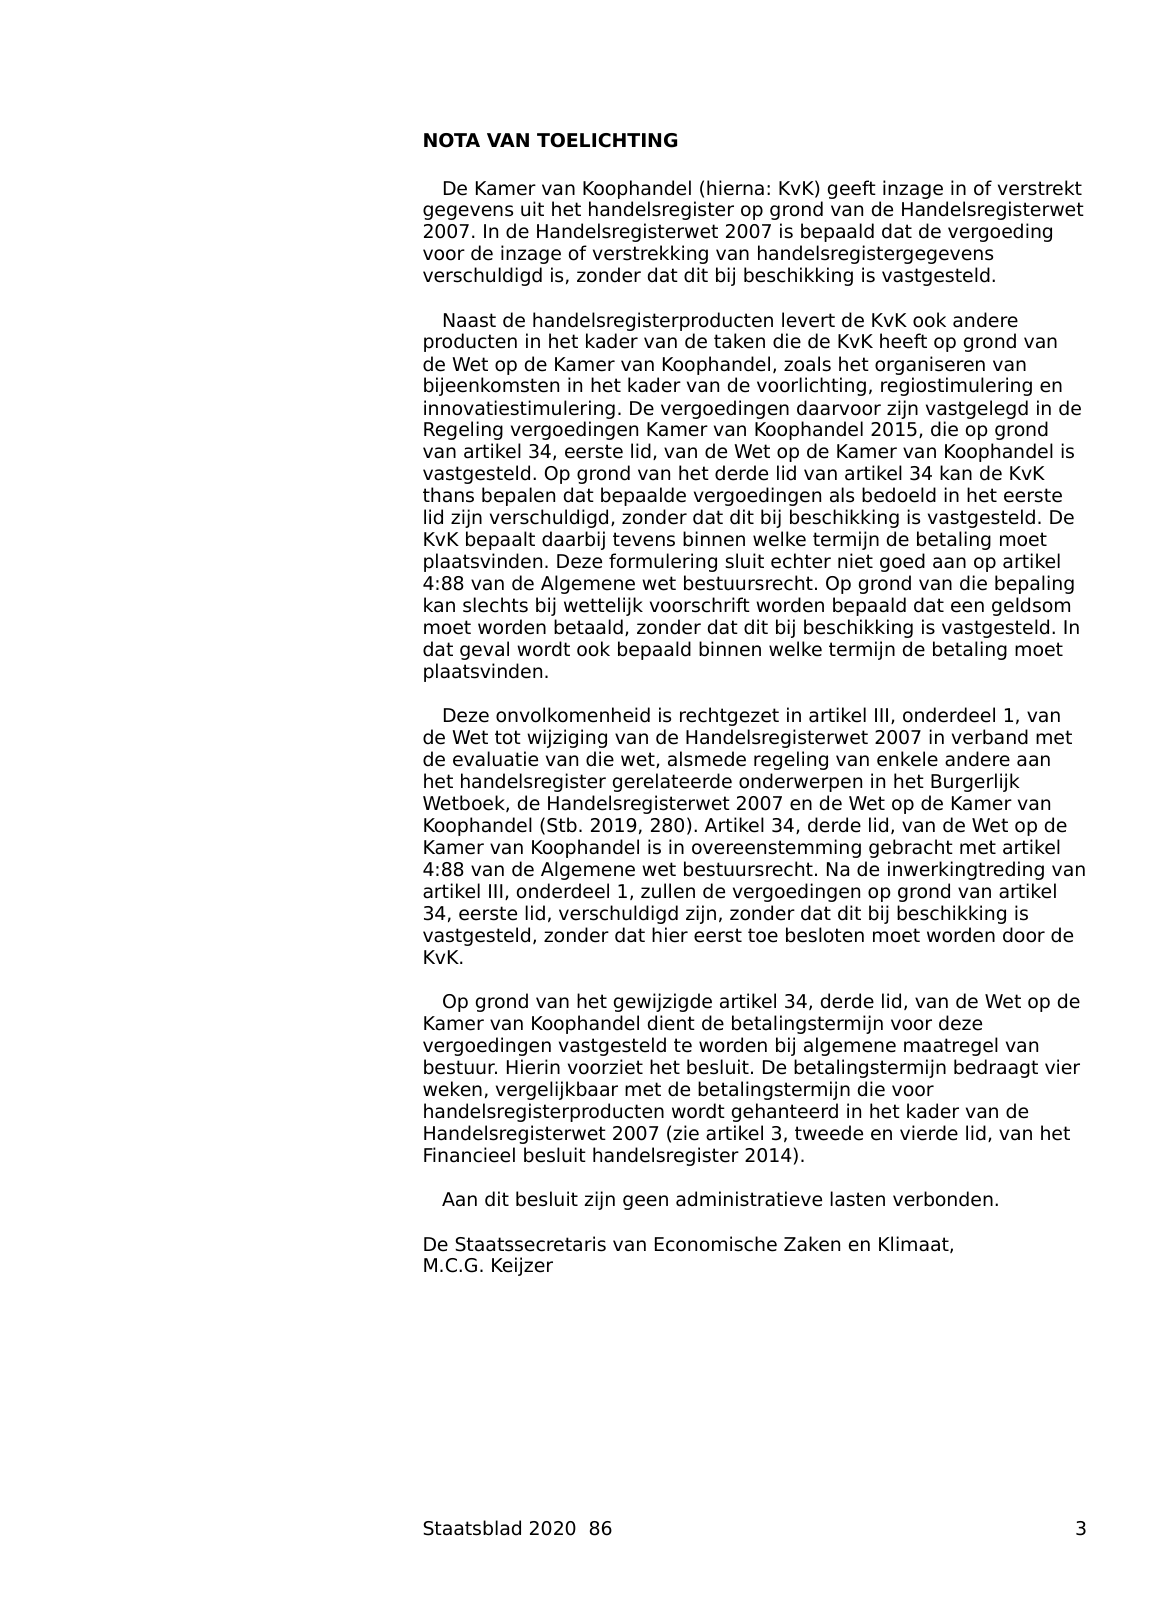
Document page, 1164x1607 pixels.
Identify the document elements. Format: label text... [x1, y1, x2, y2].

subtitle NOTA VAN TOELICHTING [422, 130, 1087, 152]
text Deze onvolkomenheid is rechtgezet in artikel III, onderdeel 1, van de Wet tot wijziging van de Handelsregisterwet 2007 in verband met de evaluatie van die wet, alsmede regeling van enkele andere aan het handelsregister gerelateerde onderwerpen in het Burgerlijk Wetboek, de Handelsregisterwet 2007 en de Wet op de Kamer van Koophandel (Stb. 2019, 280). Artikel 34, derde lid, van de Wet op de Kamer van Koophandel is in overeenstemming gebracht met artikel 4:88 van de Algemene wet bestuursrecht. Na de inwerkingtreding van artikel III, onderdeel 1, zullen de vergoedingen op grond van artikel 34, eerste lid, verschuldigd zijn, zonder dat dit bij beschikking is vastgesteld, zonder dat hier eerst toe besloten moet worden door de KvK. [422, 705, 1087, 969]
text Naast de handelsregisterproducten levert de KvK ook andere producten in het kader van de taken die de KvK heeft op grond van de Wet op de Kamer van Koophandel, zoals het organiseren van bijeenkomsten in het kader van de voorlichting, regiostimulering en innovatiestimulering. De vergoedingen daarvoor zijn vastgelegd in de Regeling vergoedingen Kamer van Koophandel 2015, die op grond van artikel 34, eerste lid, van de Wet op de Kamer van Koophandel is vastgesteld. Op grond van het derde lid van artikel 34 kan de KvK thans bepalen dat bepaalde vergoedingen als bedoeld in het eerste lid zijn verschuldigd, zonder dat dit bij beschikking is vastgesteld. De KvK bepaalt daarbij tevens binnen welke termijn de betaling moet plaatsvinden. Deze formulering sluit echter niet goed aan op artikel 4:88 van de Algemene wet bestuursrecht. Op grond van die bepaling kan slechts bij wettelijk voorschrift worden bepaald dat een geldsom moet worden betaald, zonder dat dit bij beschikking is vastgesteld. In dat geval wordt ook bepaald binnen welke termijn de betaling moet plaatsvinden. [422, 309, 1087, 683]
text De Staatssecretaris van Economische Zaken en Klimaat, M.C.G. Keijzer [422, 1233, 1087, 1277]
text De Kamer van Koophandel (hierna: KvK) geeft inzage in of verstrekt gegevens uit het handelsregister op grond van de Handelsregisterwet 2007. In de Handelsregisterwet 2007 is bepaald dat de vergoeding voor de inzage of verstrekking van handelsregistergegevens verschuldigd is, zonder dat dit bij beschikking is vastgesteld. [422, 177, 1087, 287]
text Aan dit besluit zijn geen administratieve lasten verbonden. [422, 1189, 1087, 1211]
text Op grond van het gewijzigde artikel 34, derde lid, van de Wet op de Kamer van Koophandel dient de betalingstermijn voor deze vergoedingen vastgesteld te worden bij algemene maatregel van bestuur. Hierin voorziet het besluit. De betalingstermijn bedraagt vier weken, vergelijkbaar met de betalingstermijn die voor handelsregisterproducten wordt gehanteerd in het kader van de Handelsregisterwet 2007 (zie artikel 3, tweede en vierde lid, van het Financieel besluit handelsregister 2014). [422, 991, 1087, 1167]
